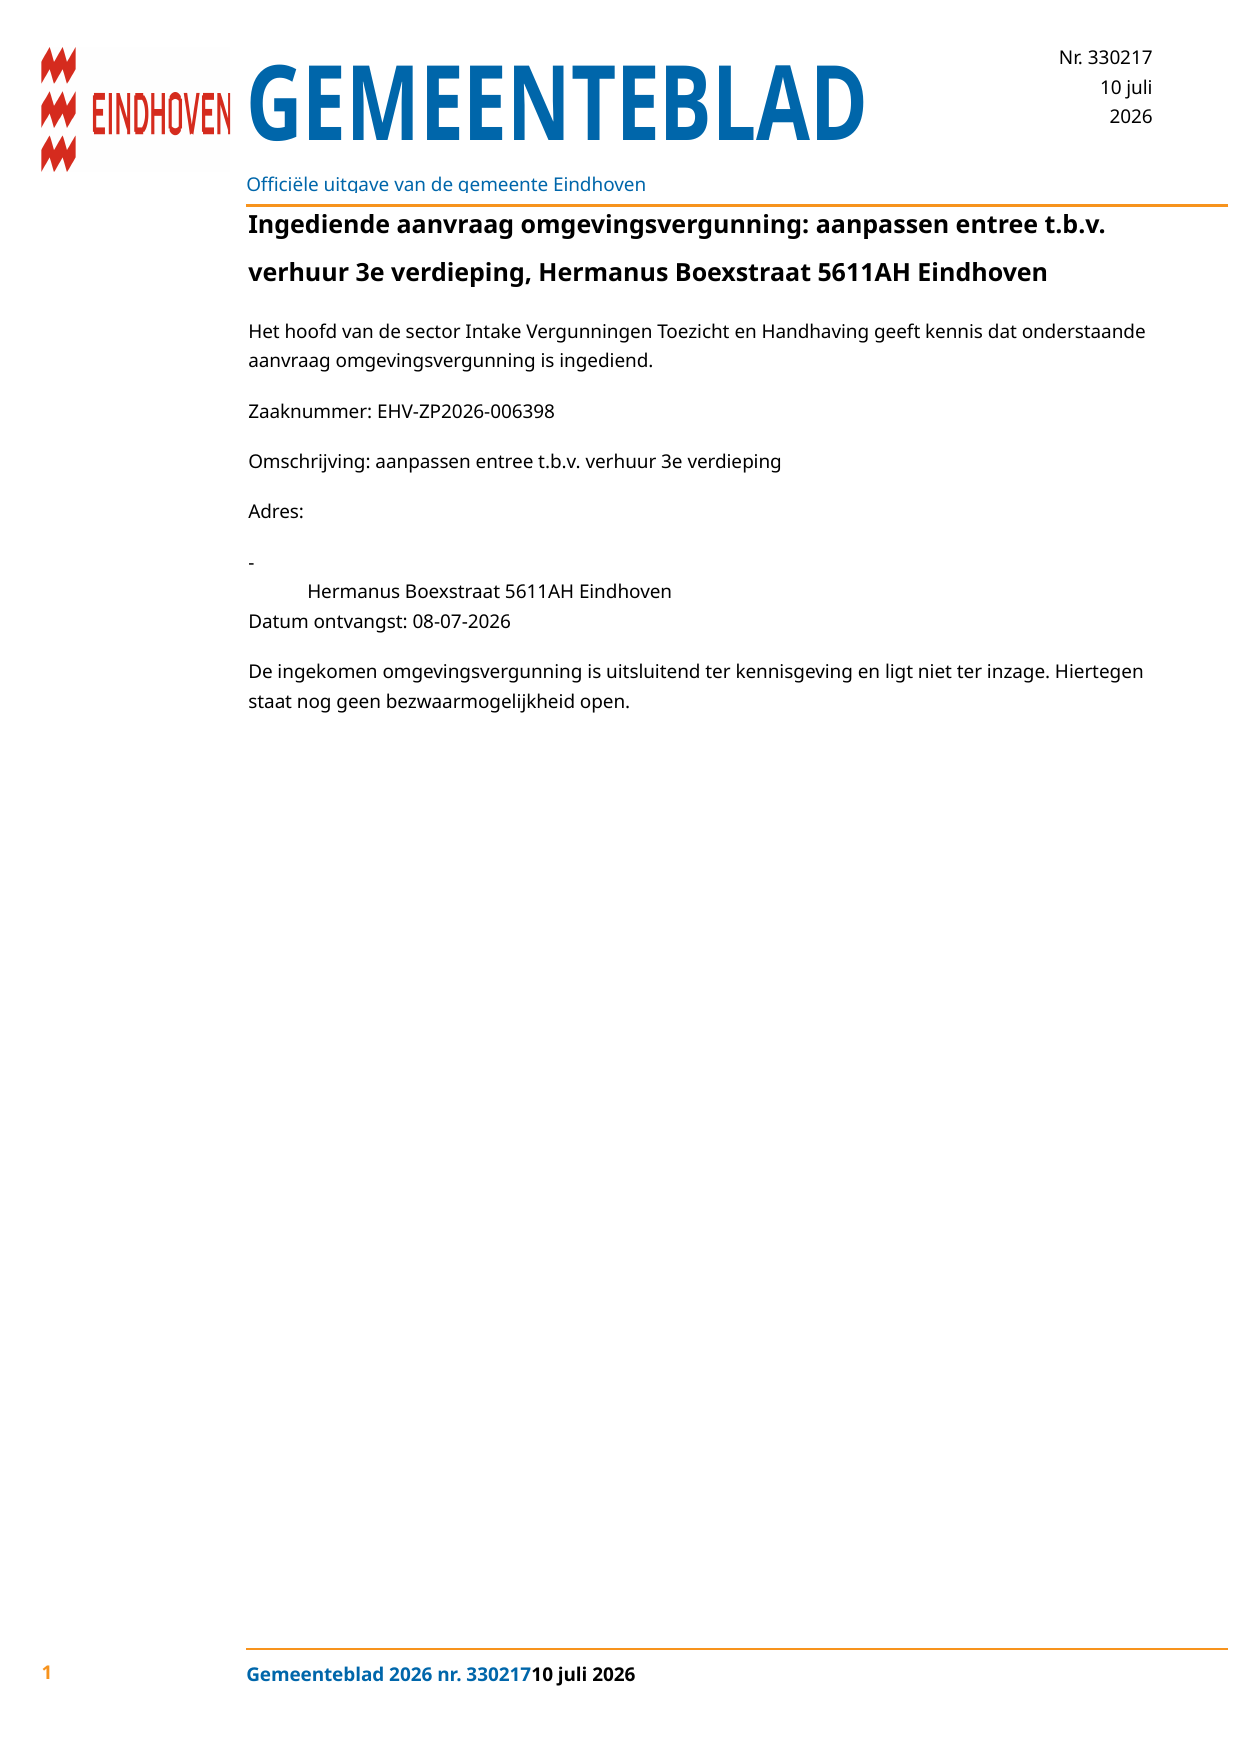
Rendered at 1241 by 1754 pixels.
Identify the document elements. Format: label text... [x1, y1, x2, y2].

text Ingediende aanvraag omgevingsvergunning: aanpassen entree t.b.v. verhuur 3e verdieping, Hermanus Boexstraat 5611AH Eindhoven [248, 207, 1152, 288]
text Zaaknummer: EHV-ZP2026-006398 [248, 398, 1152, 424]
picture [41, 47, 231, 172]
text Het hoofd van de sector Intake Vergunningen Toezicht en Handhaving geeft kennis dat onderstaande aanvraag omgevingsvergunning is ingediend. [248, 318, 1152, 373]
text Omschrijving: aanpassen entree t.b.v. verhuur 3e verdieping [248, 448, 1152, 474]
list Hermanus Boexstraat 5611AH Eindhoven [248, 579, 1152, 604]
text De ingekomen omgevingsvergunning is uitsluitend ter kennisgeving en ligt niet ter inzage. Hiertegen staat nog geen bezwaarmogelijkheid open. [248, 659, 1152, 714]
text Datum ontvangst: 08-07-2026 [248, 608, 1152, 634]
text Adres: [248, 499, 1152, 524]
